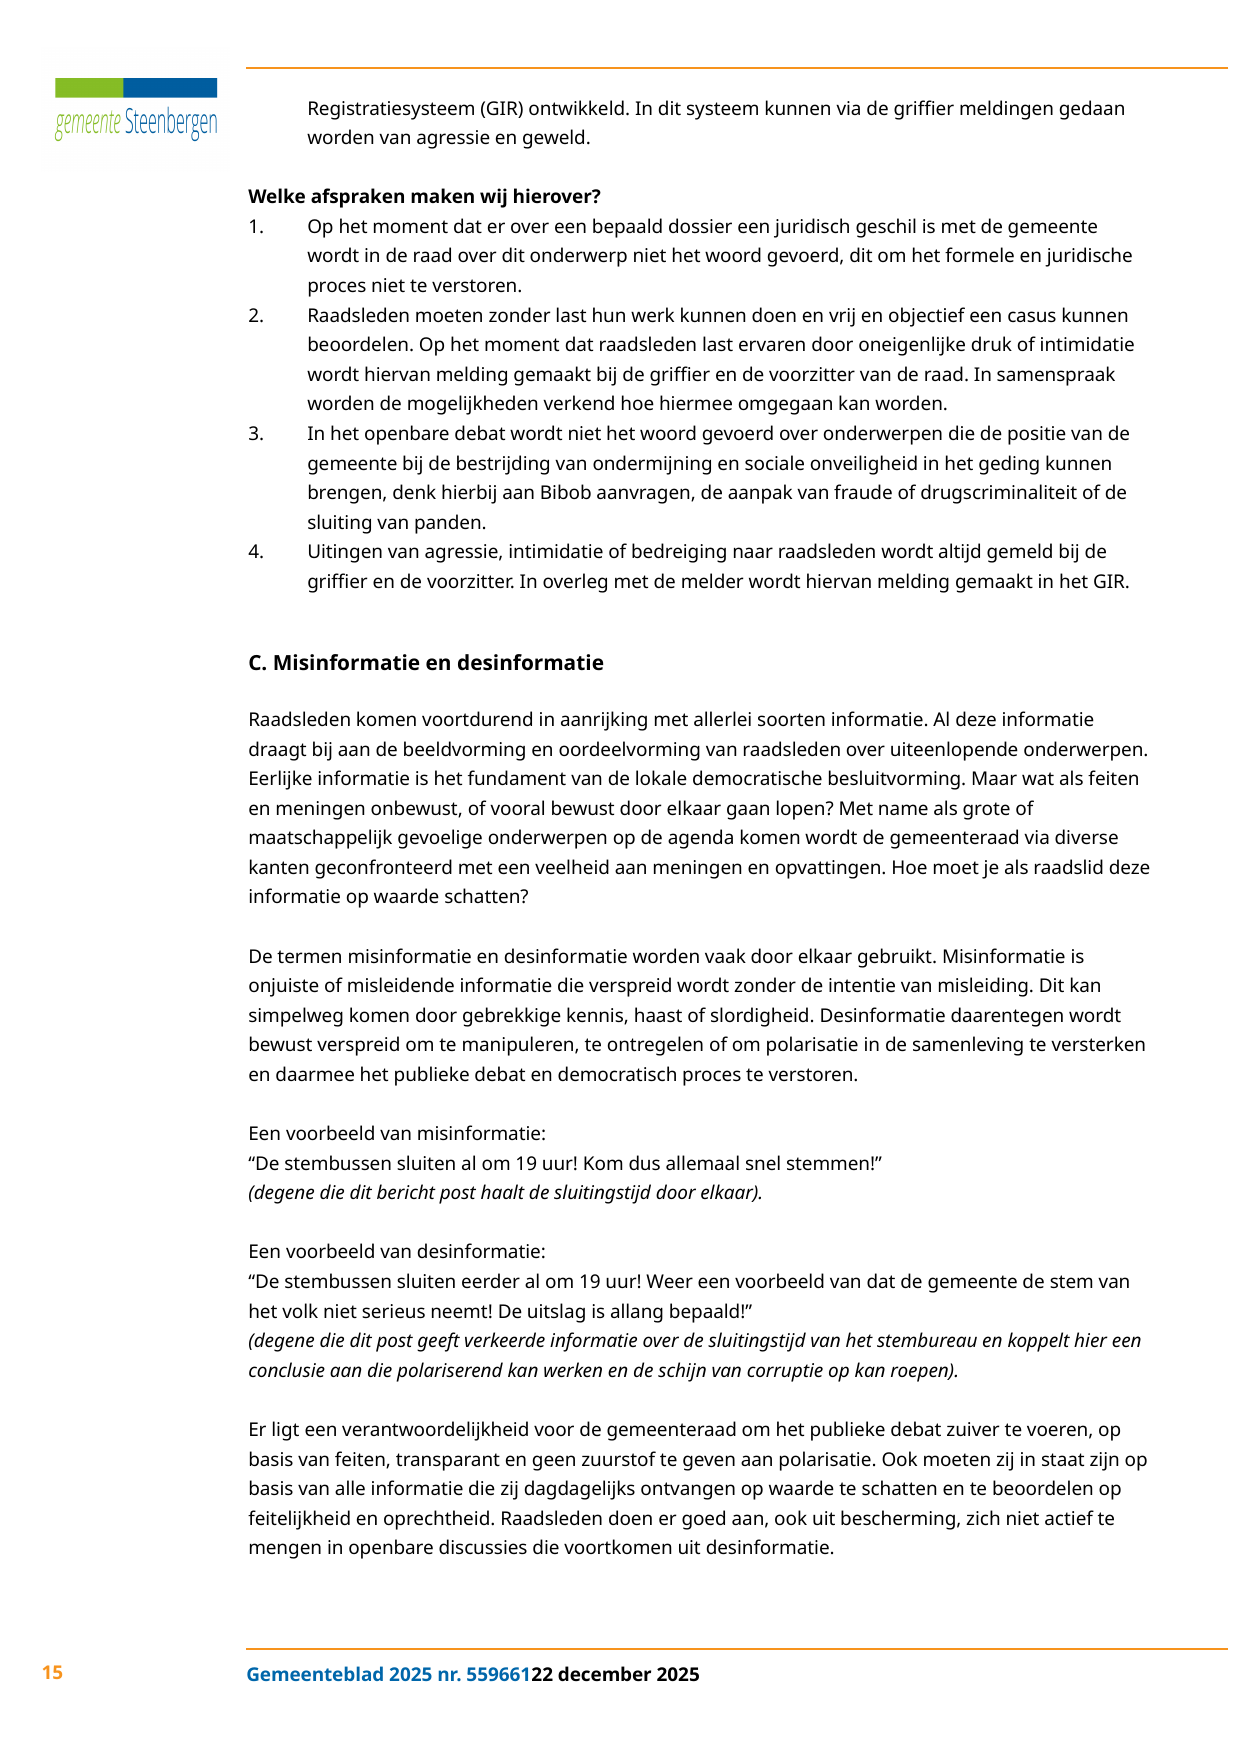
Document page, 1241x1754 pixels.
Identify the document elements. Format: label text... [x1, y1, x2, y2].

text Een voorbeeld van misinformatie: [248, 1120, 1152, 1146]
list Uitingen van agressie, intimidatie of bedreiging naar raadsleden wordt altijd gemeld bij de griffier en de voorzitter. In overleg met de melder wordt hiervan melding gemaakt in het GIR. [248, 538, 1152, 594]
list In het openbare debat wordt niet het woord gevoerd over onderwerpen die de positie van de gemeente bij de bestrijding van ondermijning en sociale onveiligheid in het geding kunnen brengen, denk hierbij aan Bibob aanvragen, de aanpak van fraude of drugscriminaliteit of de sluiting van panden. [248, 420, 1152, 535]
list Op het moment dat er over een bepaald dossier een juridisch geschil is met de gemeente wordt in de raad over dit onderwerp niet het woord gevoerd, dit om het formele en juridische proces niet te verstoren. [248, 213, 1152, 298]
text Raadsleden komen voortdurend in aanrijking met allerlei soorten informatie. Al deze informatie draagt bij aan de beeldvorming en oordeelvorming van raadsleden over uiteenlopende onderwerpen. Eerlijke informatie is het fundament van de lokale democratische besluitvorming. Maar wat als feiten en meningen onbewust, of vooral bewust door elkaar gaan lopen? Met name als grote of maatschappelijk gevoelige onderwerpen op de agenda komen wordt de gemeenteraad via diverse kanten geconfronteerd met een veelheid aan meningen en opvattingen. Hoe moet je als raadslid deze informatie op waarde schatten? [248, 706, 1152, 909]
text (degene die dit post geeft verkeerde informatie over de sluitingstijd van het stembureau en koppelt hier een conclusie aan die polariserend kan werken en de schijn van corruptie op kan roepen). [248, 1327, 1152, 1383]
text De termen misinformatie en desinformatie worden vaak door elkaar gebruikt. Misinformatie is onjuiste of misleidende informatie die verspreid wordt zonder de intentie van misleiding. Dit kan simpelweg komen door gebrekkige kennis, haast of slordigheid. Desinformatie daarentegen wordt bewust verspreid om te manipuleren, te ontregelen of om polarisatie in de samenleving te versterken en daarmee het publieke debat en democratisch proces te verstoren. [248, 943, 1152, 1087]
text “De stembussen sluiten eerder al om 19 uur! Weer een voorbeeld van dat de gemeente de stem van het volk niet serieus neemt! De uitslag is allang bepaald!” [248, 1268, 1152, 1323]
text “De stembussen sluiten al om 19 uur! Kom dus allemaal snel stemmen!” [248, 1150, 1152, 1176]
text (degene die dit bericht post haalt de sluitingstijd door elkaar). [248, 1179, 1152, 1205]
list Registratiesysteem (GIR) ontwikkeld. In dit systeem kunnen via de griffier meldingen gedaan worden van agressie en geweld. [248, 95, 1152, 150]
list Raadsleden moeten zonder last hun werk kunnen doen en vrij en objectief een casus kunnen beoordelen. Op het moment dat raadsleden last ervaren door oneigenlijke druk of intimidatie wordt hiervan melding gemaakt bij de griffier en de voorzitter van de raad. In samenspraak worden de mogelijkheden verkend hoe hiermee omgegaan kan worden. [248, 302, 1152, 416]
picture [41, 47, 231, 172]
text Er ligt een verantwoordelijkheid voor de gemeenteraad om het publieke debat zuiver te voeren, op basis van feiten, transparant en geen zuurstof te geven aan polarisatie. Ook moeten zij in staat zijn op basis van alle informatie die zij dagdagelijks ontvangen op waarde te schatten en te beoordelen op feitelijkheid en oprechtheid. Raadsleden doen er goed aan, ook uit bescherming, zich niet actief te mengen in openbare discussies die voortkomen uit desinformatie. [248, 1416, 1152, 1560]
text Welke afspraken maken wij hierover? [248, 183, 1152, 209]
text C. Misinformatie en desinformatie [248, 648, 1152, 677]
text Een voorbeeld van desinformatie: [248, 1239, 1152, 1264]
